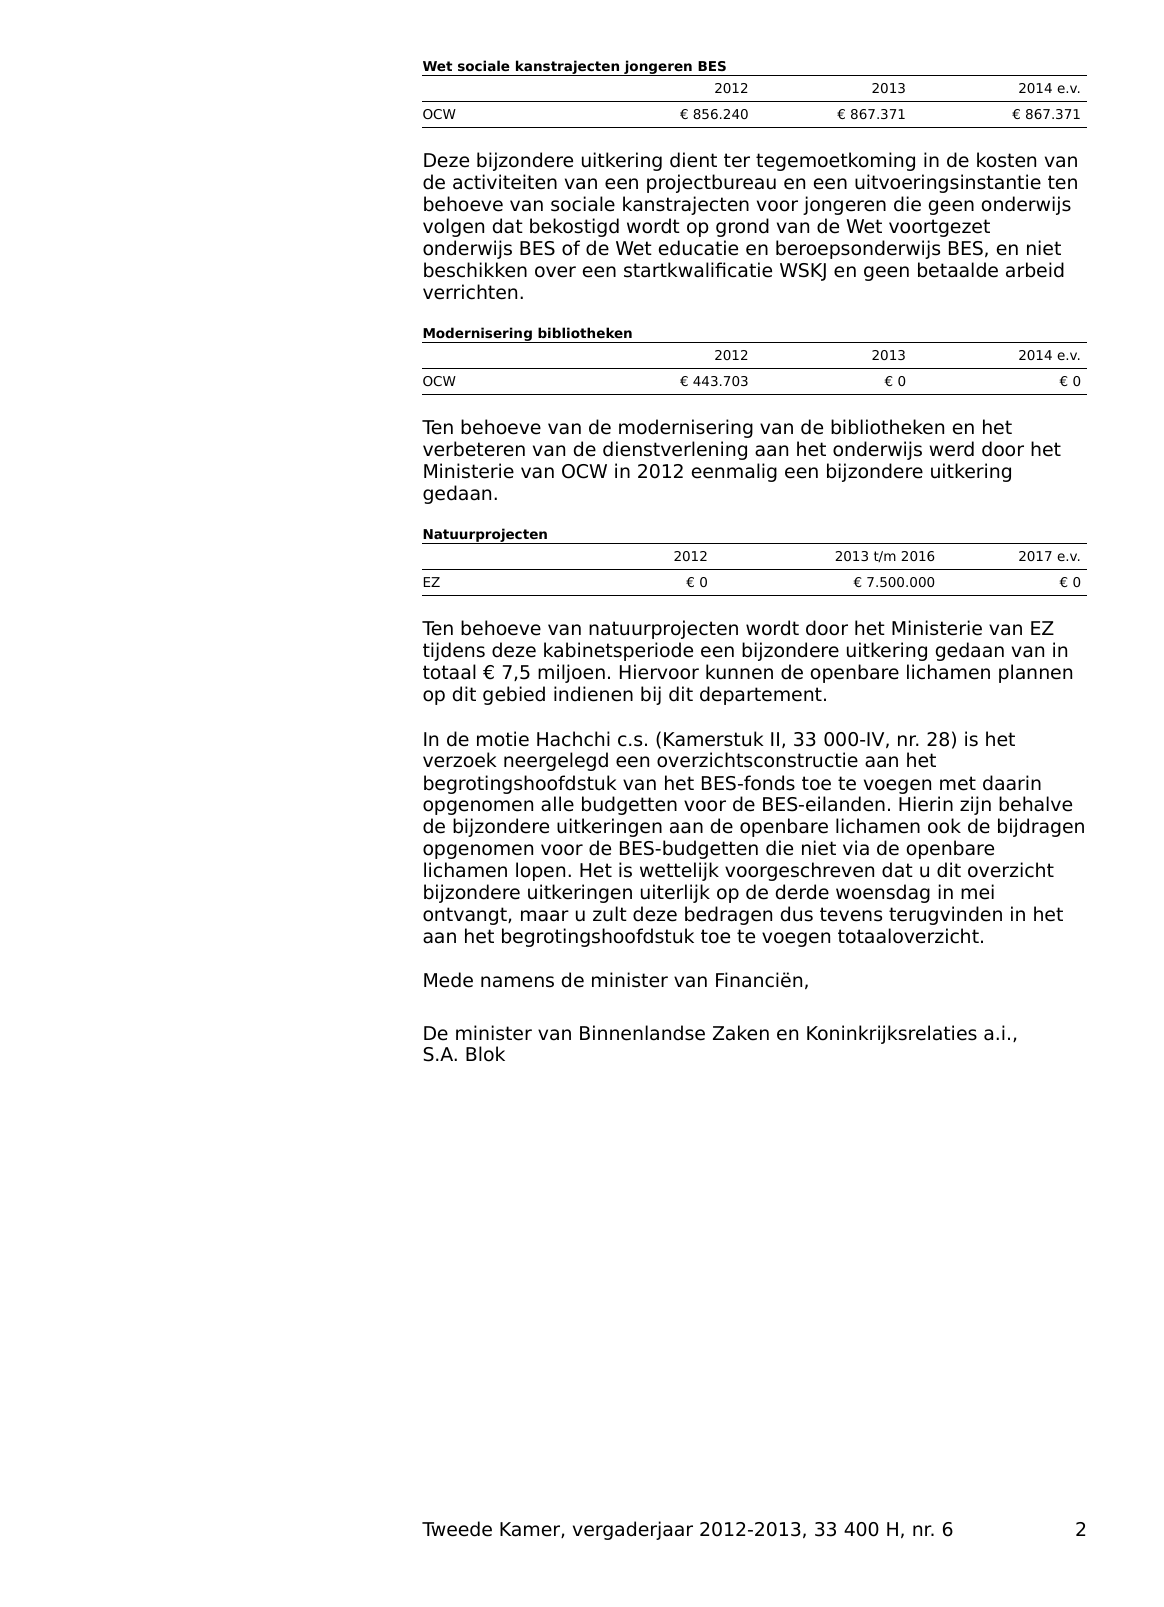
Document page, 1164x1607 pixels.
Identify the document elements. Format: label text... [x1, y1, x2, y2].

table_header Natuurprojecten [422, 527, 1087, 543]
table_cell € 0 [754, 369, 912, 394]
text De minister van Binnenlandse Zaken en Koninkrijksrelaties a.i., S.A. Blok [422, 1022, 1087, 1066]
text Ten behoeve van de modernisering van de bibliotheken en het verbeteren van de dienstverlening aan het onderwijs werd door het Ministerie van OCW in 2012 eenmalig een bijzondere uitkering gedaan. [422, 417, 1087, 505]
table_cell [422, 76, 562, 101]
text Mede namens de minister van Financiën, [422, 970, 1087, 992]
table_cell € 0 [562, 570, 714, 595]
table_cell 2013 t/m 2016 [714, 544, 941, 569]
table_header Modernisering bibliotheken [422, 326, 1087, 342]
table_cell OCW [422, 369, 562, 394]
table_cell 2017 e.v. [941, 544, 1087, 569]
table_cell 2014 e.v. [912, 343, 1087, 368]
table_cell 2013 [754, 343, 912, 368]
table_cell € 0 [941, 570, 1087, 595]
table_cell 2013 [754, 76, 912, 101]
table_cell 2014 e.v. [912, 76, 1087, 101]
text In de motie Hachchi c.s. (Kamerstuk II, 33 000-IV, nr. 28) is het verzoek neergelegd een overzichtsconstructie aan het begrotingshoofdstuk van het BES-fonds toe te voegen met daarin opgenomen alle budgetten voor de BES-eilanden. Hierin zijn behalve de bijzondere uitkeringen aan de openbare lichamen ook de bijdragen opgenomen voor de BES-budgetten die niet via de openbare lichamen lopen. Het is wettelijk voorgeschreven dat u dit overzicht bijzondere uitkeringen uiterlijk op de derde woensdag in mei ontvangt, maar u zult deze bedragen dus tevens terugvinden in het aan het begrotingshoofdstuk toe te voegen totaaloverzicht. [422, 728, 1087, 948]
text Ten behoeve van natuurprojecten wordt door het Ministerie van EZ tijdens deze kabinetsperiode een bijzondere uitkering gedaan van in totaal € 7,5 miljoen. Hiervoor kunnen de openbare lichamen plannen op dit gebied indienen bij dit departement. [422, 618, 1087, 706]
table_cell € 7.500.000 [714, 570, 941, 595]
table_cell 2012 [562, 76, 754, 101]
text Deze bijzondere uitkering dient ter tegemoetkoming in de kosten van de activiteiten van een projectbureau en een uitvoeringsinstantie ten behoeve van sociale kanstrajecten voor jongeren die geen onderwijs volgen dat bekostigd wordt op grond van de Wet voortgezet onderwijs BES of de Wet educatie en beroepsonderwijs BES, en niet beschikken over een startkwalificatie WSKJ en geen betaalde arbeid verrichten. [422, 150, 1087, 304]
table_cell € 0 [912, 369, 1087, 394]
table_header Wet sociale kanstrajecten jongeren BES [422, 59, 1087, 75]
table_cell [422, 343, 562, 368]
table_cell 2012 [562, 544, 714, 569]
table_cell EZ [422, 570, 562, 595]
table_cell OCW [422, 102, 562, 127]
table_cell € 856.240 [562, 102, 754, 127]
table_cell [422, 544, 562, 569]
table_cell € 867.371 [754, 102, 912, 127]
table_cell 2012 [562, 343, 754, 368]
table_cell € 867.371 [912, 102, 1087, 127]
table_cell € 443.703 [562, 369, 754, 394]
